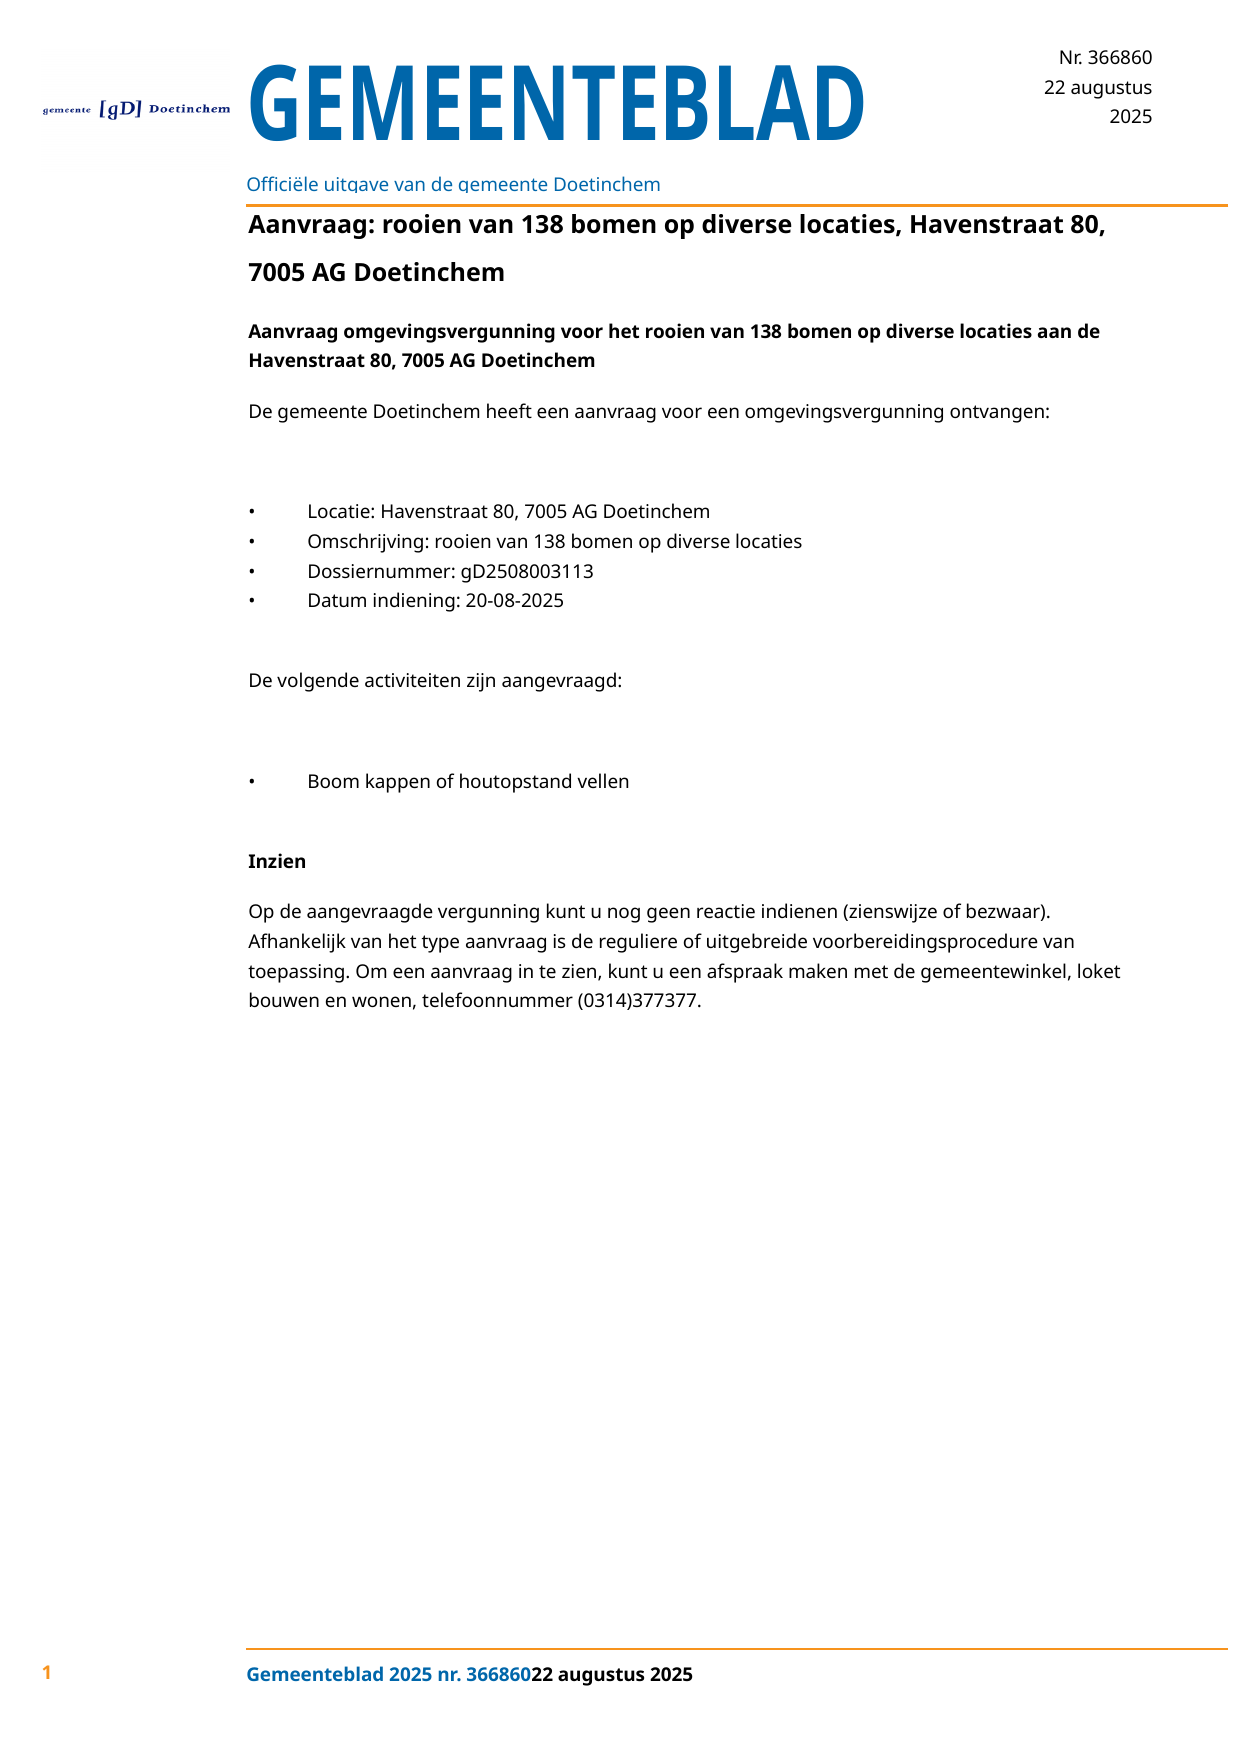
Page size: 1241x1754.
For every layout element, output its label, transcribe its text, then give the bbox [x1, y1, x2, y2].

list Omschrijving: rooien van 138 bomen op diverse locaties [248, 528, 1152, 554]
text Aanvraag omgevingsvergunning voor het rooien van 138 bomen op diverse locaties aan de Havenstraat 80, 7005 AG Doetinchem [248, 318, 1152, 373]
text Op de aangevraagde vergunning kunt u nog geen reactie indienen (zienswijze of bezwaar). Afhankelijk van het type aanvraag is de reguliere of uitgebreide voorbereidingsprocedure van toepassing. Om een aanvraag in te zien, kunt u een afspraak maken met de gemeentewinkel, loket bouwen en wonen, telefoonnummer (0314)377377. [248, 899, 1152, 1013]
list Datum indiening: 20-08-2025 [248, 587, 1152, 613]
list Dossiernummer: gD2508003113 [248, 558, 1152, 584]
text De volgende activiteiten zijn aangevraagd: [248, 667, 1152, 693]
picture [41, 47, 231, 172]
list Boom kappen of houtopstand vellen [248, 768, 1152, 794]
list Locatie: Havenstraat 80, 7005 AG Doetinchem [248, 499, 1152, 524]
text Aanvraag: rooien van 138 bomen op diverse locaties, Havenstraat 80, 7005 AG Doetinchem [248, 207, 1152, 288]
text Inzien [248, 848, 1152, 874]
text De gemeente Doetinchem heeft een aanvraag voor een omgevingsvergunning ontvangen: [248, 398, 1152, 424]
